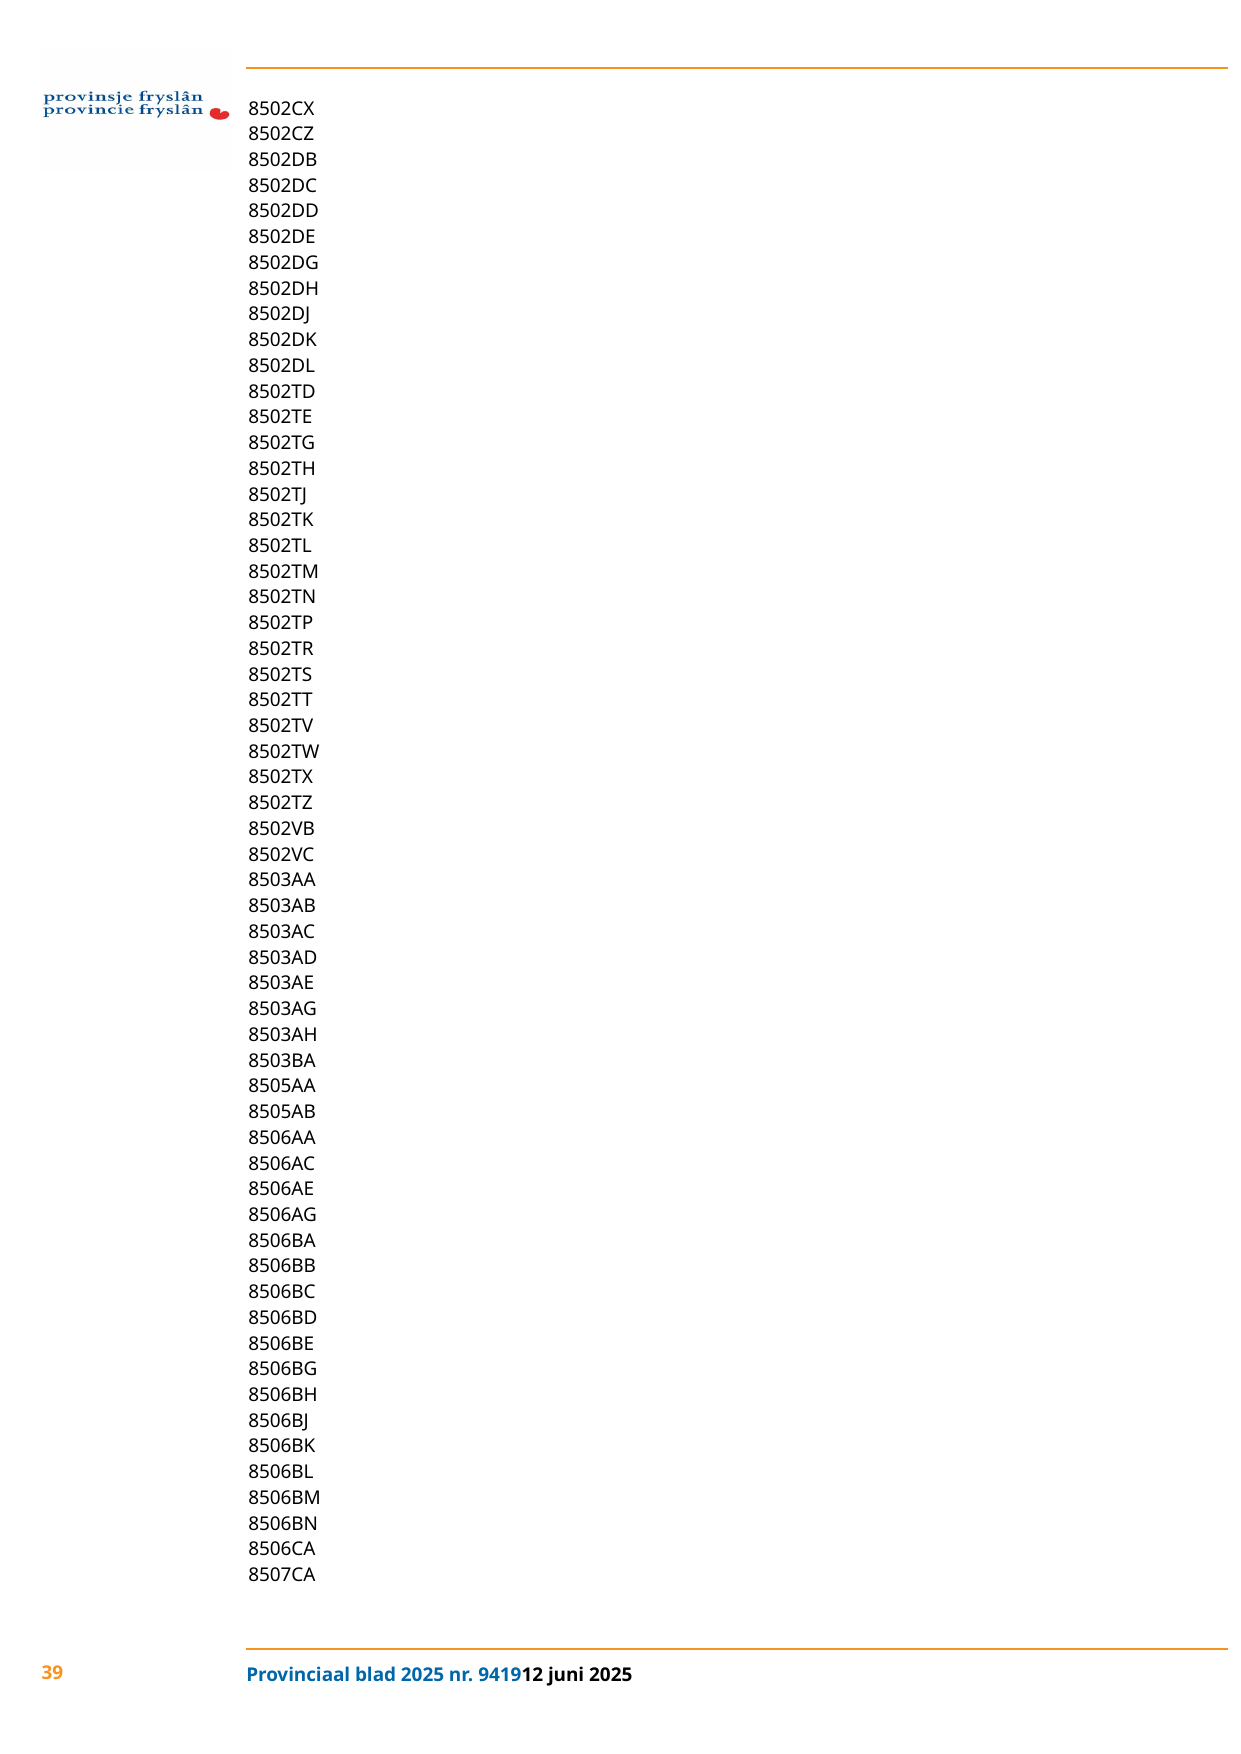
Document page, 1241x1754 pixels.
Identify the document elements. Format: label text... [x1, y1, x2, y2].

table_cell 8506AG [248, 1201, 1152, 1227]
table_cell 8502DB [248, 146, 1152, 172]
table_cell 8503BA [248, 1047, 1152, 1072]
table_cell 8502DH [248, 275, 1152, 301]
table_cell 8502DJ [248, 301, 1152, 326]
table_cell 8506BB [248, 1253, 1152, 1278]
table_cell 8502TW [248, 738, 1152, 764]
table_cell 8506BC [248, 1278, 1152, 1304]
table_cell 8503AG [248, 995, 1152, 1021]
table_cell 8502CX [248, 95, 1152, 121]
table_cell 8503AE [248, 970, 1152, 995]
table_cell 8502TS [248, 661, 1152, 687]
table_cell 8502TD [248, 378, 1152, 403]
table_cell 8505AB [248, 1098, 1152, 1124]
table_cell 8502TM [248, 558, 1152, 584]
table_cell 8506BK [248, 1433, 1152, 1458]
table_cell 8503AA [248, 867, 1152, 892]
table_cell 8502DK [248, 326, 1152, 352]
table_cell 8502TG [248, 429, 1152, 455]
table_cell 8502TP [248, 609, 1152, 635]
table_cell 8502TK [248, 506, 1152, 532]
table_cell 8506BM [248, 1484, 1152, 1510]
picture [41, 47, 231, 172]
table_cell 8503AC [248, 918, 1152, 944]
table_cell 8502DD [248, 198, 1152, 223]
table_cell 8502DG [248, 249, 1152, 275]
table_cell 8503AD [248, 944, 1152, 969]
table_cell 8506BG [248, 1356, 1152, 1381]
table_cell 8502DC [248, 172, 1152, 198]
table_cell 8503AH [248, 1021, 1152, 1047]
table_cell 8506BL [248, 1459, 1152, 1484]
table_cell 8502TH [248, 455, 1152, 481]
table_cell 8505AA [248, 1073, 1152, 1098]
table_cell 8502TL [248, 532, 1152, 558]
table_cell 8502TN [248, 584, 1152, 609]
table_cell 8502DE [248, 224, 1152, 249]
table_cell 8506BJ [248, 1407, 1152, 1433]
table_cell 8502TE [248, 404, 1152, 429]
table_cell 8502TJ [248, 481, 1152, 506]
table_cell 8506BN [248, 1510, 1152, 1536]
table_cell 8506BE [248, 1330, 1152, 1356]
table_cell 8507CA [248, 1561, 1152, 1587]
table_cell 8506AA [248, 1124, 1152, 1150]
table_cell 8506BD [248, 1304, 1152, 1330]
table_cell 8506CA [248, 1536, 1152, 1561]
table_cell 8506BA [248, 1227, 1152, 1253]
table_cell 8502TT [248, 687, 1152, 712]
table_cell 8502DL [248, 352, 1152, 378]
table_cell 8502TR [248, 635, 1152, 661]
table_cell 8502VC [248, 841, 1152, 867]
table_cell 8502TX [248, 764, 1152, 789]
table_cell 8506BH [248, 1381, 1152, 1407]
table_cell 8502CZ [248, 121, 1152, 146]
table_cell 8506AC [248, 1150, 1152, 1175]
table_cell 8502TV [248, 712, 1152, 738]
table_cell 8506AE [248, 1175, 1152, 1201]
table_cell 8502VB [248, 815, 1152, 841]
table_cell 8503AB [248, 893, 1152, 918]
table_cell 8502TZ [248, 790, 1152, 815]
